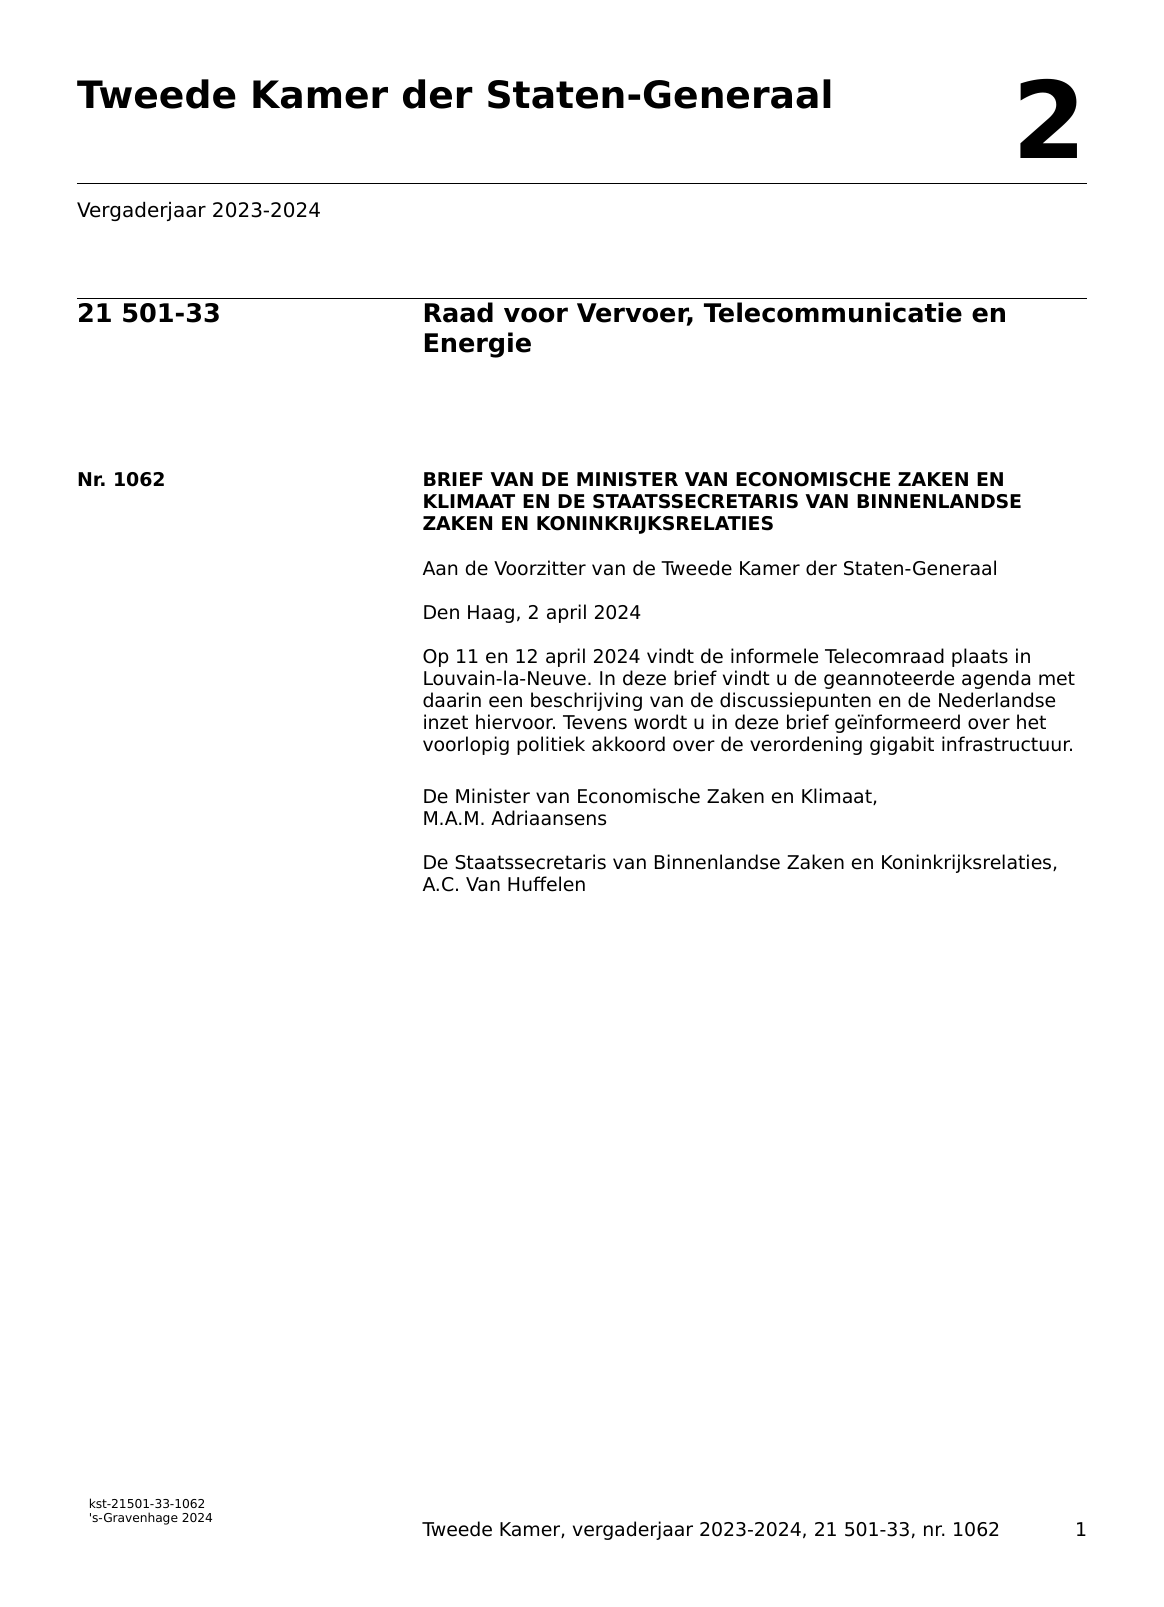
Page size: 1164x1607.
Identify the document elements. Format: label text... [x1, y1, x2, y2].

text kst-21501-33-1062 [88, 1497, 323, 1511]
text Op 11 en 12 april 2024 vindt de informele Telecomraad plaats in Louvain-la-Neuve. In deze brief vindt u de geannoteerde agenda met daarin een beschrijving van de discussiepunten en de Nederlandse inzet hiervoor. Tevens wordt u in deze brief geïnformeerd over het voorlopig politiek akkoord over de verordening gigabit infrastructuur. [422, 646, 1087, 756]
text Aan de Voorzitter van de Tweede Kamer der Staten-Generaal [422, 557, 1087, 579]
subtitle Nr. 1062 BRIEF VAN DE MINISTER VAN ECONOMISCHE ZAKEN EN KLIMAAT EN DE STAATSSECRETARIS VAN BINNENLANDSE ZAKEN EN KONINKRIJKSRELATIES [77, 469, 1087, 535]
text De Minister van Economische Zaken en Klimaat, M.A.M. Adriaansens [422, 786, 1087, 830]
subtitle 21 501-33 Raad voor Vervoer, Telecommunicatie en Energie [77, 299, 1087, 358]
table_cell Vergaderjaar 2023-2024 [77, 184, 1087, 298]
text Den Haag, 2 april 2024 [422, 602, 1087, 624]
text De Staatssecretaris van Binnenlandse Zaken en Koninkrijksrelaties, A.C. Van Huffelen [422, 852, 1087, 896]
table_header 2 [886, 59, 1087, 183]
table_header Tweede Kamer der Staten-Generaal [77, 59, 886, 183]
text 's-Gravenhage 2024 [88, 1511, 323, 1525]
